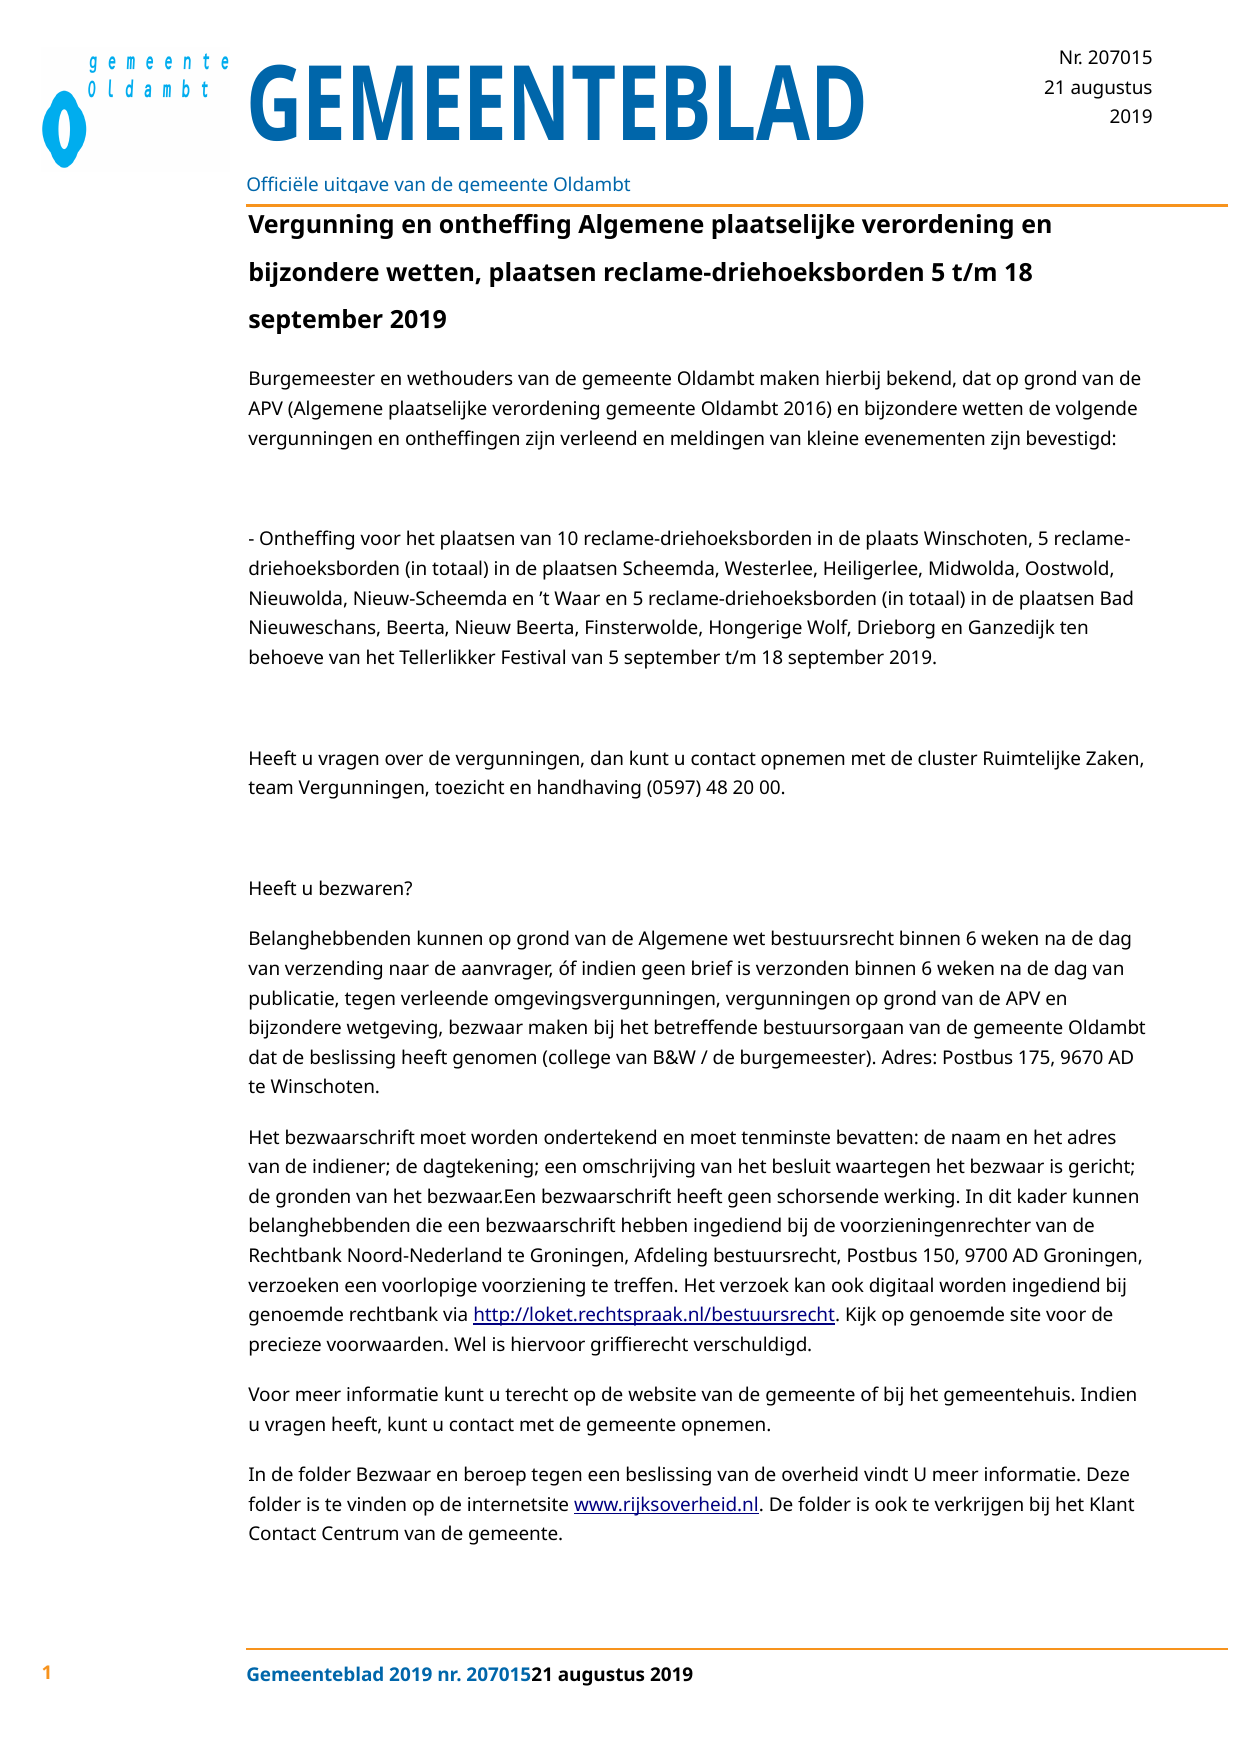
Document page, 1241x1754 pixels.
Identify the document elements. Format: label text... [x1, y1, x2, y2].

text Belanghebbenden kunnen op grond van de Algemene wet bestuursrecht binnen 6 weken na de dag van verzending naar de aanvrager, óf indien geen brief is verzonden binnen 6 weken na de dag van publicatie, tegen verleende omgevingsvergunningen, vergunningen op grond van de APV en bijzondere wetgeving, bezwaar maken bij het betreffende bestuursorgaan van de gemeente Oldambt dat de beslissing heeft genomen (college van B&W / de burgemeester). Adres: Postbus 175, 9670 AD te Winschoten. [248, 926, 1152, 1099]
text Heeft u bezwaren? [248, 875, 1152, 901]
text Burgemeester en wethouders van de gemeente Oldambt maken hierbij bekend, dat op grond van de APV (Algemene plaatselijke verordening gemeente Oldambt 2016) en bijzondere wetten de volgende vergunningen en ontheffingen zijn verleend en meldingen van kleine evenementen zijn bevestigd: [248, 366, 1152, 450]
text In de folder Bezwaar en beroep tegen een beslissing van de overheid vindt U meer informatie. Deze folder is te vinden op de internetsite www.rijksoverheid.nl. De folder is ook te verkrijgen bij het Klant Contact Centrum van de gemeente. [248, 1461, 1152, 1546]
text Het bezwaarschrift moet worden ondertekend en moet tenminste bevatten: de naam en het adres van de indiener; de dagtekening; een omschrijving van het besluit waartegen het bezwaar is gericht; de gronden van het bezwaar.Een bezwaarschrift heeft geen schorsende werking. In dit kader kunnen belanghebbenden die een bezwaarschrift hebben ingediend bij de voorzieningenrechter van de Rechtbank Noord-Nederland te Groningen, Afdeling bestuursrecht, Postbus 150, 9700 AD Groningen, verzoeken een voorlopige voorziening te treffen. Het verzoek kan ook digitaal worden ingediend bij genoemde rechtbank via http://loket.rechtspraak.nl/bestuursrecht. Kijk op genoemde site voor de precieze voorwaarden. Wel is hiervoor griffierecht verschuldigd. [248, 1124, 1152, 1357]
text Heeft u vragen over de vergunningen, dan kunt u contact opnemen met de cluster Ruimtelijke Zaken, team Vergunningen, toezicht en handhaving (0597) 48 20 00. [248, 745, 1152, 800]
text - Ontheffing voor het plaatsen van 10 reclame-driehoeksborden in de plaats Winschoten, 5 reclame-driehoeksborden (in totaal) in de plaatsen Scheemda, Westerlee, Heiligerlee, Midwolda, Oostwold, Nieuwolda, Nieuw-Scheemda en ’t Waar en 5 reclame-driehoeksborden (in totaal) in de plaatsen Bad Nieuweschans, Beerta, Nieuw Beerta, Finsterwolde, Hongerige Wolf, Drieborg en Ganzedijk ten behoeve van het Tellerlikker Festival van 5 september t/m 18 september 2019. [248, 526, 1152, 669]
picture [41, 47, 231, 172]
text Voor meer informatie kunt u terecht op de website van de gemeente of bij het gemeentehuis. Indien u vragen heeft, kunt u contact met de gemeente opnemen. [248, 1381, 1152, 1437]
text Vergunning en ontheffing Algemene plaatselijke verordening en bijzondere wetten, plaatsen reclame-driehoeksborden 5 t/m 18 september 2019 [248, 207, 1152, 336]
